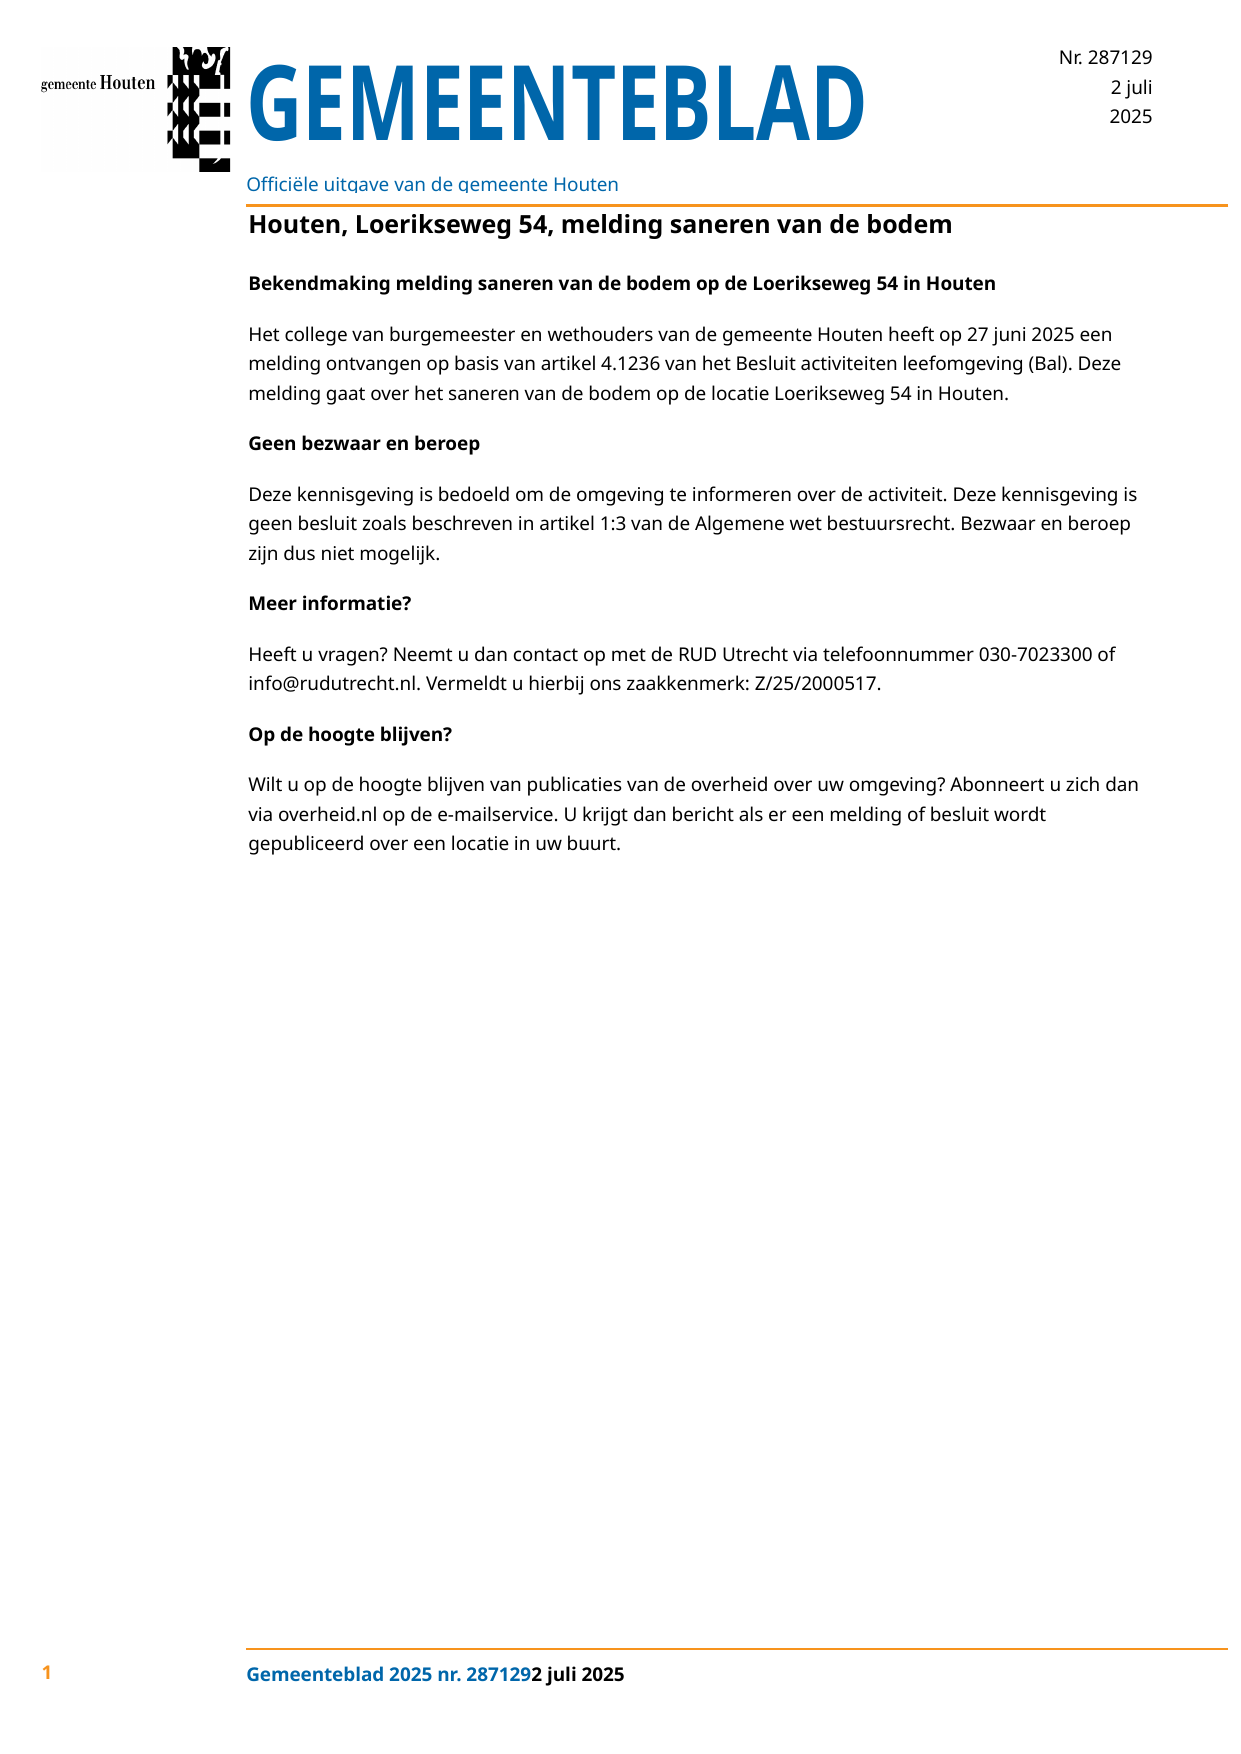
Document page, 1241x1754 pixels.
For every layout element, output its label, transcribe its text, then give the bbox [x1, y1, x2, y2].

picture [41, 47, 231, 172]
text Houten, Loerikseweg 54, melding saneren van de bodem [248, 207, 1152, 241]
text Deze kennisgeving is bedoeld om de omgeving te informeren over de activiteit. Deze kennisgeving is geen besluit zoals beschreven in artikel 1:3 van de Algemene wet bestuursrecht. Bezwaar en beroep zijn dus niet mogelijk. [248, 481, 1152, 566]
text Op de hoogte blijven? [248, 721, 1152, 746]
text Het college van burgemeester en wethouders van de gemeente Houten heeft op 27 juni 2025 een melding ontvangen op basis van artikel 4.1236 van het Besluit activiteiten leefomgeving (Bal). Deze melding gaat over het saneren van de bodem op de locatie Loerikseweg 54 in Houten. [248, 321, 1152, 406]
text Heeft u vragen? Neemt u dan contact op met de RUD Utrecht via telefoonnummer 030-7023300 of info@rudutrecht.nl. Vermeldt u hierbij ons zaakkenmerk: Z/25/2000517. [248, 641, 1152, 696]
text Geen bezwaar en beroep [248, 430, 1152, 456]
text Meer informatie? [248, 590, 1152, 616]
text Bekendmaking melding saneren van de bodem op de Loerikseweg 54 in Houten [248, 270, 1152, 296]
text Wilt u op de hoogte blijven van publicaties van de overheid over uw omgeving? Abonneert u zich dan via overheid.nl op de e-mailservice. U krijgt dan bericht als er een melding of besluit wordt gepubliceerd over een locatie in uw buurt. [248, 771, 1152, 856]
